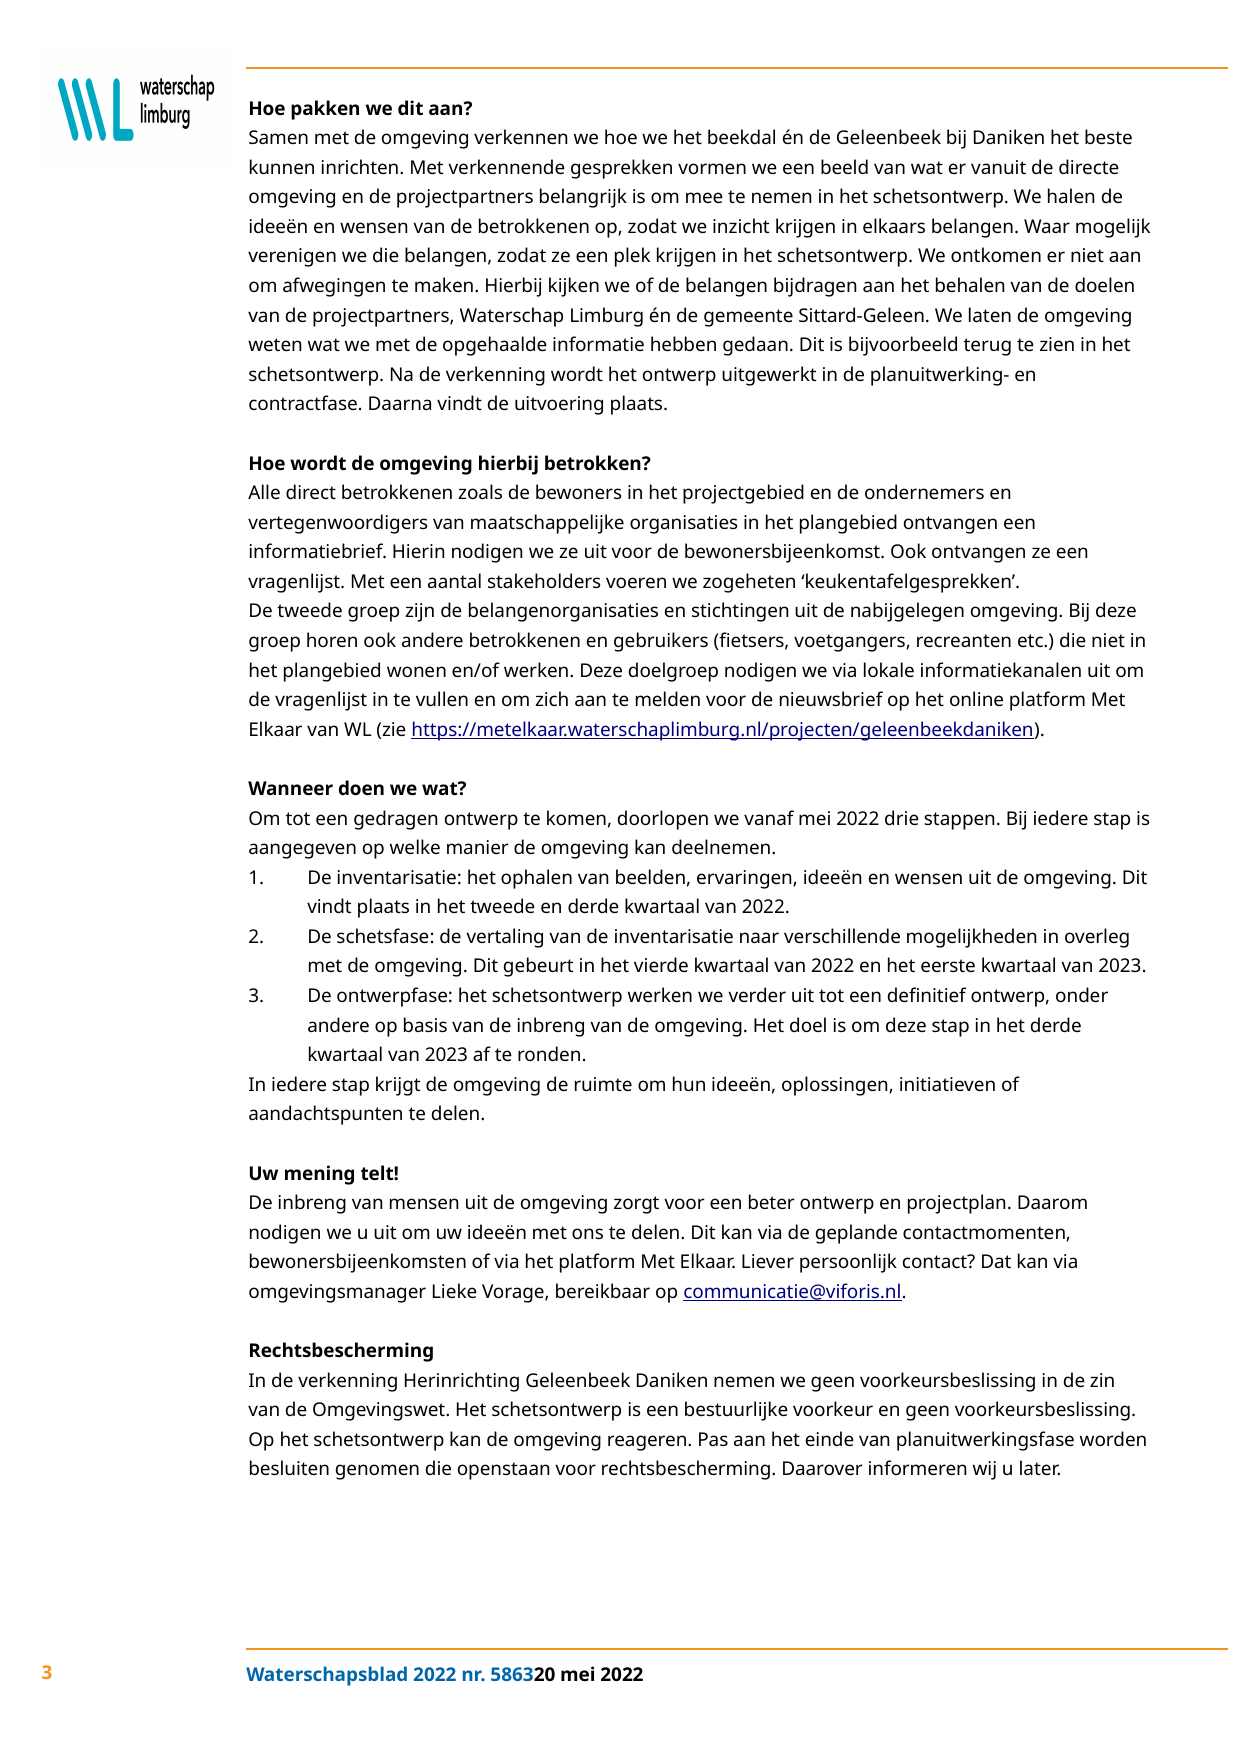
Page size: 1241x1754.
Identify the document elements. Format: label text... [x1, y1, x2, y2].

text Alle direct betrokkenen zoals de bewoners in het projectgebied en de ondernemers en vertegenwoordigers van maatschappelijke organisaties in het plangebied ontvangen een informatiebrief. Hierin nodigen we ze uit voor de bewonersbijeenkomst. Ook ontvangen ze een vragenlijst. Met een aantal stakeholders voeren we zogeheten ‘keukentafelgesprekken’. [248, 479, 1152, 594]
text De inbreng van mensen uit de omgeving zorgt voor een beter ontwerp en projectplan. Daarom nodigen we u uit om uw ideeën met ons te delen. Dit kan via de geplande contactmomenten, bewonersbijeenkomsten of via het platform Met Elkaar. Liever persoonlijk contact? Dat kan via omgevingsmanager Lieke Vorage, bereikbaar op communicatie@viforis.nl. [248, 1189, 1152, 1304]
list De inventarisatie: het ophalen van beelden, ervaringen, ideeën en wensen uit de omgeving. Dit vindt plaats in het tweede en derde kwartaal van 2022. [248, 864, 1152, 919]
text Uw mening telt! [248, 1160, 1152, 1186]
text De tweede groep zijn de belangenorganisaties en stichtingen uit de nabijgelegen omgeving. Bij deze groep horen ook andere betrokkenen en gebruikers (fietsers, voetgangers, recreanten etc.) die niet in het plangebied wonen en/of werken. Deze doelgroep nodigen we via lokale informatiekanalen uit om de vragenlijst in te vullen en om zich aan te melden voor de nieuwsbrief op het online platform Met Elkaar van WL (zie https://metelkaar.waterschaplimburg.nl/projecten/geleenbeekdaniken). [248, 598, 1152, 742]
text Hoe wordt de omgeving hierbij betrokken? [248, 450, 1152, 476]
list De schetsfase: de vertaling van de inventarisatie naar verschillende mogelijkheden in overleg met de omgeving. Dit gebeurt in het vierde kwartaal van 2022 en het eerste kwartaal van 2023. [248, 923, 1152, 978]
text Rechtsbescherming [248, 1337, 1152, 1363]
list De ontwerpfase: het schetsontwerp werken we verder uit tot een definitief ontwerp, onder andere op basis van de inbreng van de omgeving. Het doel is om deze stap in het derde kwartaal van 2023 af te ronden. [248, 982, 1152, 1067]
text In iedere stap krijgt de omgeving de ruimte om hun ideeën, oplossingen, initiatieven of aandachtspunten te delen. [248, 1071, 1152, 1126]
text Wanneer doen we wat? [248, 775, 1152, 801]
text In de verkenning Herinrichting Geleenbeek Daniken nemen we geen voorkeursbeslissing in de zin van de Omgevingswet. Het schetsontwerp is een bestuurlijke voorkeur en geen voorkeursbeslissing. Op het schetsontwerp kan de omgeving reageren. Pas aan het einde van planuitwerkingsfase worden besluiten genomen die openstaan voor rechtsbescherming. Daarover informeren wij u later. [248, 1367, 1152, 1481]
text Om tot een gedragen ontwerp te komen, doorlopen we vanaf mei 2022 drie stappen. Bij iedere stap is aangegeven op welke manier de omgeving kan deelnemen. [248, 805, 1152, 860]
text Samen met de omgeving verkennen we hoe we het beekdal én de Geleenbeek bij Daniken het beste kunnen inrichten. Met verkennende gesprekken vormen we een beeld van wat er vanuit de directe omgeving en de projectpartners belangrijk is om mee te nemen in het schetsontwerp. We halen de ideeën en wensen van de betrokkenen op, zodat we inzicht krijgen in elkaars belangen. Waar mogelijk verenigen we die belangen, zodat ze een plek krijgen in het schetsontwerp. We ontkomen er niet aan om afwegingen te maken. Hierbij kijken we of de belangen bijdragen aan het behalen van de doelen van de projectpartners, Waterschap Limburg én de gemeente Sittard-Geleen. We laten de omgeving weten wat we met de opgehaalde informatie hebben gedaan. Dit is bijvoorbeeld terug te zien in het schetsontwerp. Na de verkenning wordt het ontwerp uitgewerkt in de planuitwerking- en contractfase. Daarna vindt de uitvoering plaats. [248, 124, 1152, 416]
picture [41, 47, 231, 172]
text Hoe pakken we dit aan? [248, 95, 1152, 121]
